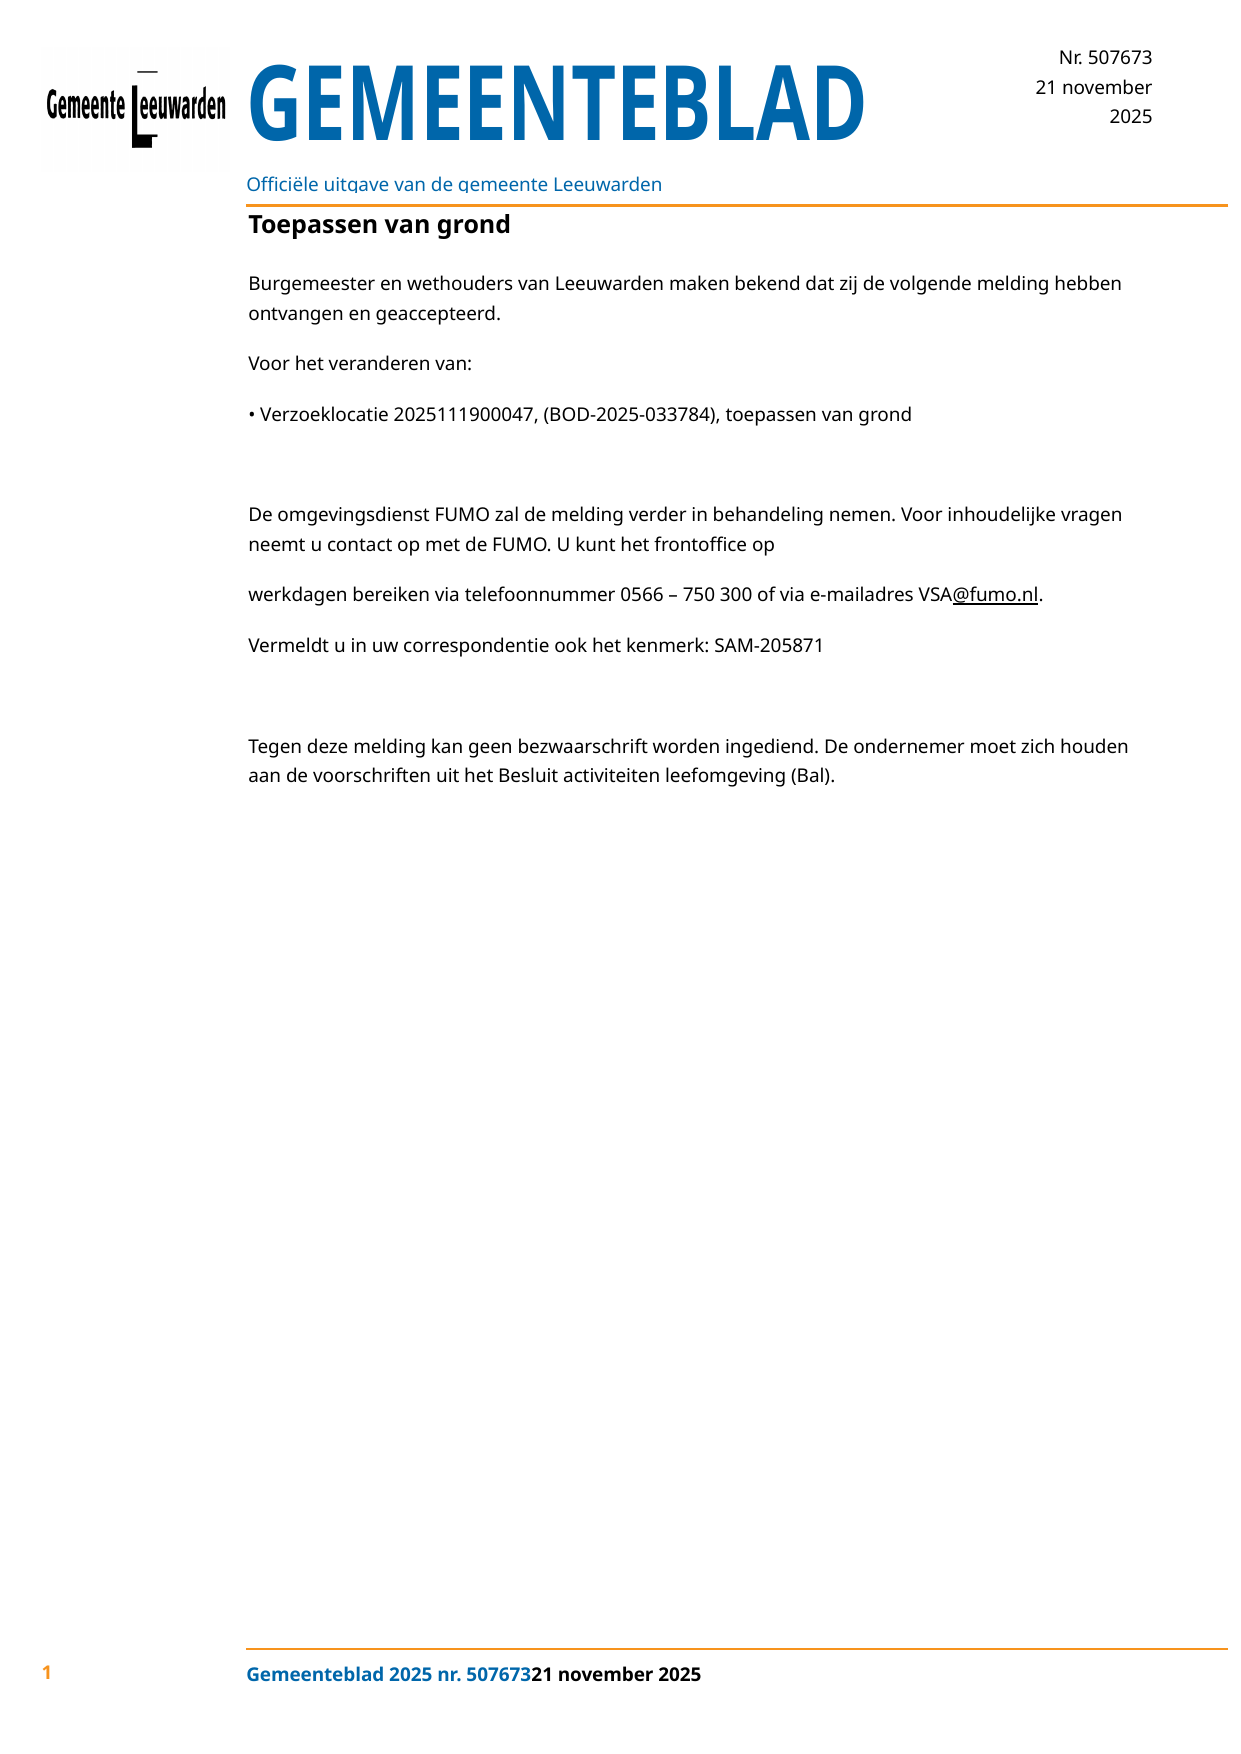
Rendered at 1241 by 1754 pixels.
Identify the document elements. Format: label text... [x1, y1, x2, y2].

text Burgemeester en wethouders van Leeuwarden maken bekend dat zij de volgende melding hebben ontvangen en geaccepteerd. [248, 270, 1152, 326]
text De omgevingsdienst FUMO zal de melding verder in behandeling nemen. Voor inhoudelijke vragen neemt u contact op met de FUMO. U kunt het frontoffice op [248, 502, 1152, 557]
picture [41, 47, 231, 172]
text • Verzoeklocatie 2025111900047, (BOD-2025-033784), toepassen van grond [248, 401, 1152, 426]
text Voor het veranderen van: [248, 350, 1152, 376]
text Tegen deze melding kan geen bezwaarschrift worden ingediend. De ondernemer moet zich houden aan de voorschriften uit het Besluit activiteiten leefomgeving (Bal). [248, 733, 1152, 788]
text werkdagen bereiken via telefoonnummer 0566 – 750 300 of via e-mailadres VSA@fumo.nl. [248, 582, 1152, 607]
text Vermeldt u in uw correspondentie ook het kenmerk: SAM-205871 [248, 632, 1152, 658]
text Toepassen van grond [248, 207, 1152, 241]
